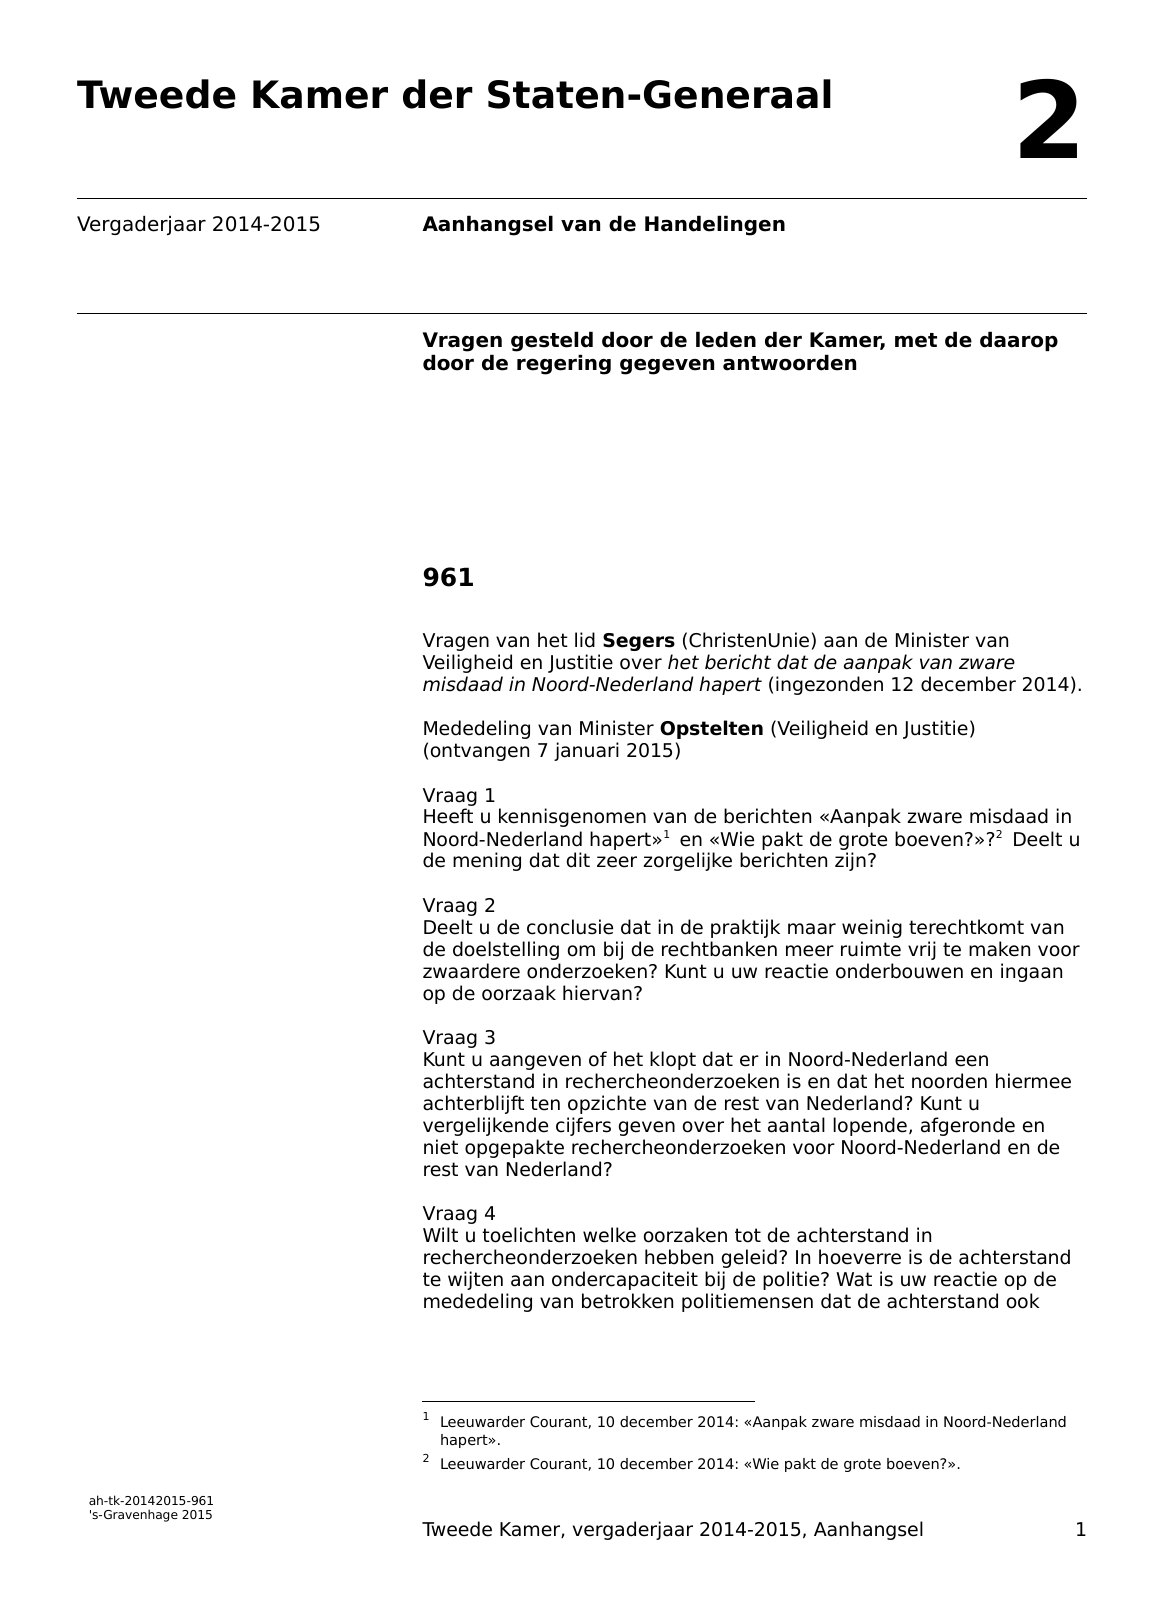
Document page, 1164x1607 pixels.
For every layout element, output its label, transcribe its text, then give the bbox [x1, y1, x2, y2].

text 961 [422, 563, 1087, 592]
text Vraag 3 [422, 1027, 1087, 1049]
text Vragen van het lid Segers (ChristenUnie) aan de Minister van Veiligheid en Justitie over het bericht dat de aanpak van zware misdaad in Noord-Nederland hapert (ingezonden 12 december 2014). [422, 630, 1087, 696]
table_cell [77, 314, 422, 375]
text Wilt u toelichten welke oorzaken tot de achterstand in rechercheonderzoeken hebben geleid? In hoeverre is de achterstand te wijten aan ondercapaciteit bij de politie? Wat is uw reactie op de mededeling van betrokken politiemensen dat de achterstand ook [422, 1225, 1087, 1313]
text Vraag 4 [422, 1203, 1087, 1225]
text Kunt u aangeven of het klopt dat er in Noord-Nederland een achterstand in rechercheonderzoeken is en dat het noorden hiermee achterblijft ten opzichte van de rest van Nederland? Kunt u vergelijkende cijfers geven over het aantal lopende, afgeronde en niet opgepakte rechercheonderzoeken voor Noord-Nederland en de rest van Nederland? [422, 1049, 1087, 1181]
text Leeuwarder Courant, 10 december 2014: «Aanpak zware misdaad in Noord-Nederland hapert». [422, 1410, 1087, 1449]
table_header 2 [886, 59, 1087, 198]
text Mededeling van Minister Opstelten (Veiligheid en Justitie) (ontvangen 7 januari 2015) [422, 718, 1087, 762]
table_cell Aanhangsel van de Handelingen [422, 199, 1087, 313]
text 's-Gravenhage 2015 [88, 1508, 323, 1522]
text Vraag 2 [422, 894, 1087, 917]
text Vraag 1 [422, 784, 1087, 806]
text Deelt u de conclusie dat in de praktijk maar weinig terechtkomt van de doelstelling om bij de rechtbanken meer ruimte vrij te maken voor zwaardere onderzoeken? Kunt u uw reactie onderbouwen en ingaan op de oorzaak hiervan? [422, 917, 1087, 1004]
table_cell Vragen gesteld door de leden der Kamer, met de daarop door de regering gegeven antwoorden [422, 314, 1087, 375]
text Heeft u kennisgenomen van de berichten «Aanpak zware misdaad in Noord-Nederland hapert» en «Wie pakt de grote boeven?»? Deelt u de mening dat dit zeer zorgelijke berichten zijn? [422, 806, 1087, 872]
table_cell Vergaderjaar 2014-2015 [77, 199, 422, 313]
table_header Tweede Kamer der Staten-Generaal [77, 59, 886, 198]
text Leeuwarder Courant, 10 december 2014: «Wie pakt de grote boeven?». [422, 1452, 1087, 1474]
text ah-tk-20142015-961 [88, 1494, 323, 1508]
